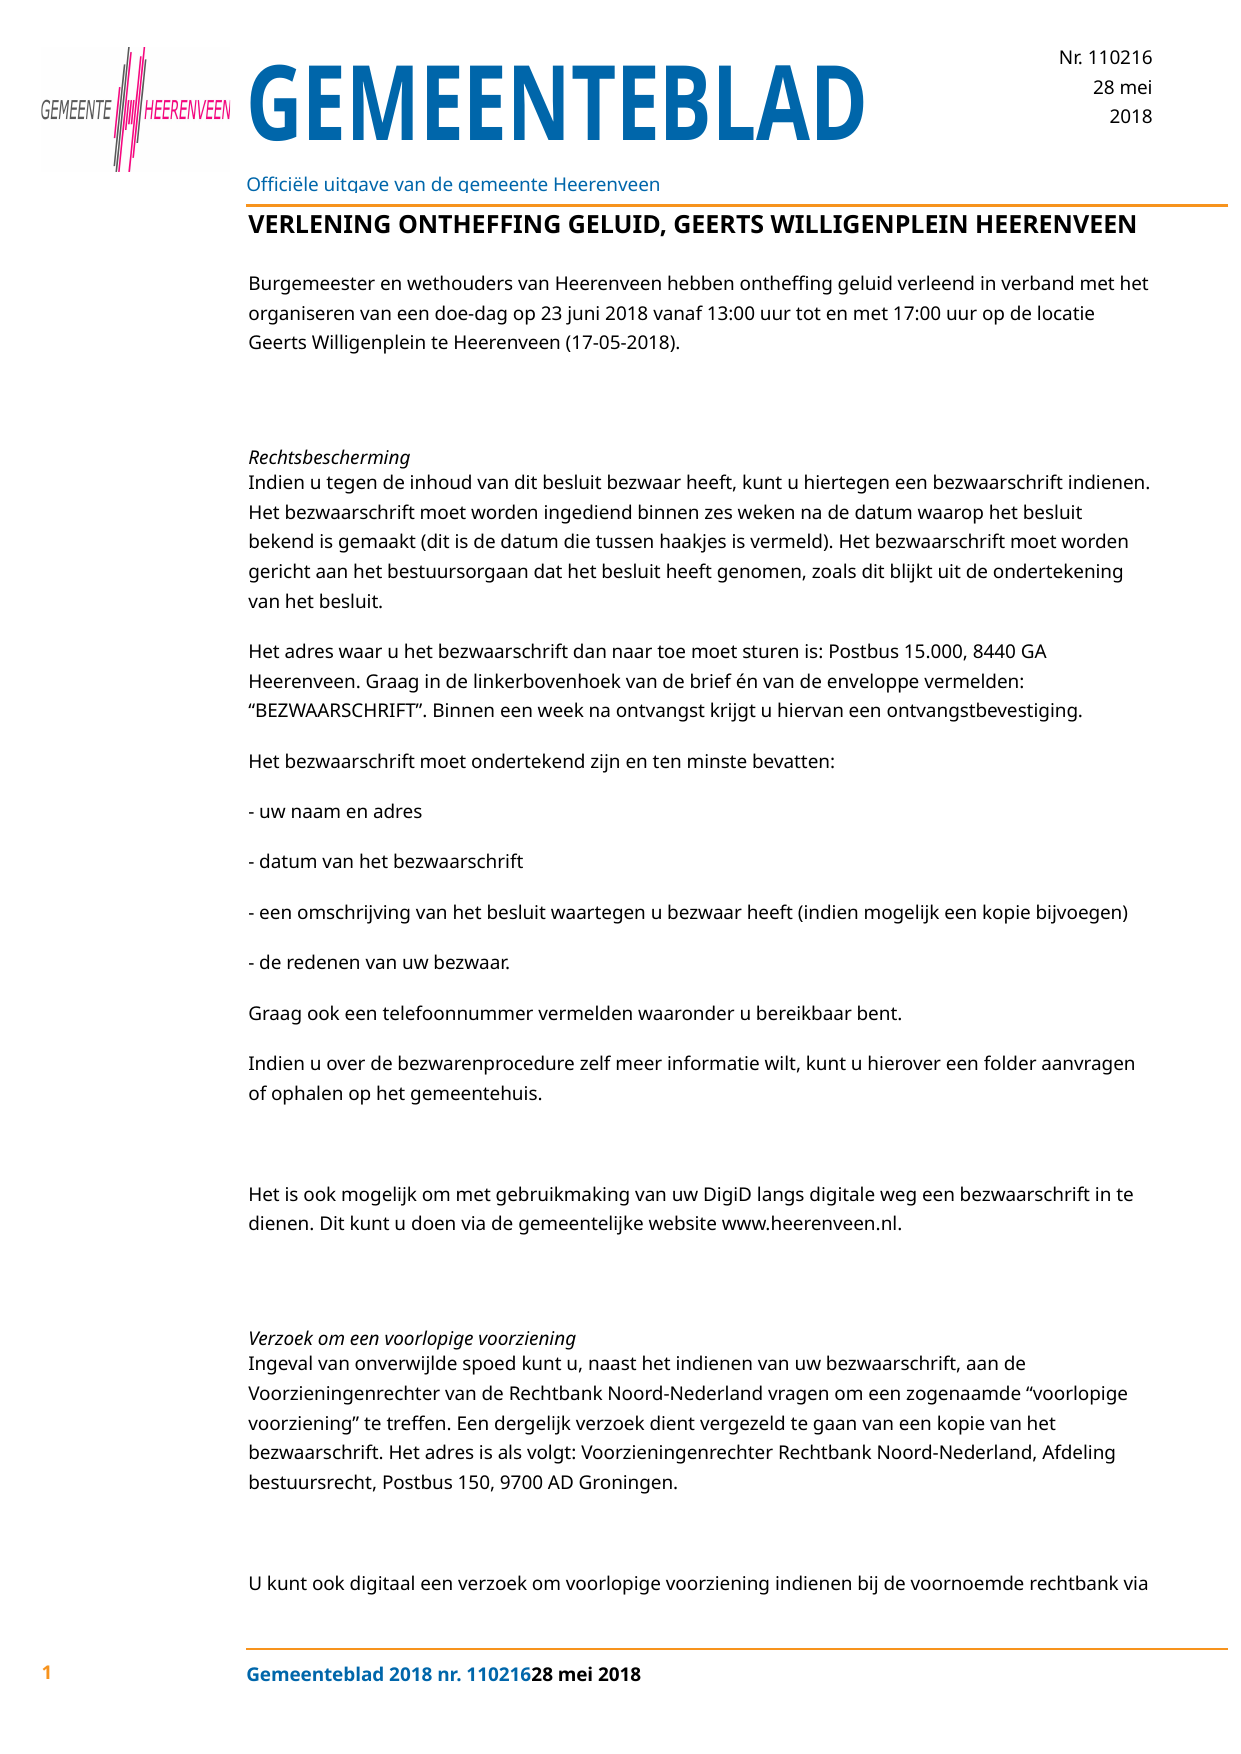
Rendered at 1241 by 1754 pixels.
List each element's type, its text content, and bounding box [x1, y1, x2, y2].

text Indien u tegen de inhoud van dit besluit bezwaar heeft, kunt u hiertegen een bezwaarschrift indienen. Het bezwaarschrift moet worden ingediend binnen zes weken na de datum waarop het besluit bekend is gemaakt (dit is de datum die tussen haakjes is vermeld). Het bezwaarschrift moet worden gericht aan het bestuursorgaan dat het besluit heeft genomen, zoals dit blijkt uit de ondertekening van het besluit. [248, 469, 1152, 614]
text Graag ook een telefoonnummer vermelden waaronder u bereikbaar bent. [248, 1000, 1152, 1026]
text Verzoek om een voorlopige voorziening [248, 1325, 1152, 1351]
picture [41, 47, 231, 172]
text U kunt ook digitaal een verzoek om voorlopige voorziening indienen bij de voornoemde rechtbank via [248, 1570, 1152, 1595]
text - uw naam en adres [248, 798, 1152, 824]
text Het bezwaarschrift moet ondertekend zijn en ten minste bevatten: [248, 748, 1152, 774]
text Het is ook mogelijk om met gebruikmaking van uw DigiD langs digitale weg een bezwaarschrift in te dienen. Dit kunt u doen via de gemeentelijke website www.heerenveen.nl. [248, 1181, 1152, 1236]
text Het adres waar u het bezwaarschrift dan naar toe moet sturen is: Postbus 15.000, 8440 GA Heerenveen. Graag in de linkerbovenhoek van de brief én van de enveloppe vermelden: “BEZWAARSCHRIFT”. Binnen een week na ontvangst krijgt u hiervan een ontvangstbevestiging. [248, 638, 1152, 723]
text Rechtsbescherming [248, 444, 1152, 469]
text Burgemeester en wethouders van Heerenveen hebben ontheffing geluid verleend in verband met het organiseren van een doe-dag op 23 juni 2018 vanaf 13:00 uur tot en met 17:00 uur op de locatie Geerts Willigenplein te Heerenveen (17-05-2018). [248, 270, 1152, 355]
text - een omschrijving van het besluit waartegen u bezwaar heeft (indien mogelijk een kopie bijvoegen) [248, 899, 1152, 925]
text - datum van het bezwaarschrift [248, 849, 1152, 874]
text VERLENING ONTHEFFING GELUID, GEERTS WILLIGENPLEIN HEERENVEEN [248, 207, 1152, 241]
text Indien u over de bezwarenprocedure zelf meer informatie wilt, kunt u hierover een folder aanvragen of ophalen op het gemeentehuis. [248, 1050, 1152, 1106]
text - de redenen van uw bezwaar. [248, 949, 1152, 975]
text Ingeval van onverwijlde spoed kunt u, naast het indienen van uw bezwaarschrift, aan de Voorzieningenrechter van de Rechtbank Noord-Nederland vragen om een zogenaamde “voorlopige voorziening” te treffen. Een dergelijk verzoek dient vergezeld te gaan van een kopie van het bezwaarschrift. Het adres is als volgt: Voorzieningenrechter Rechtbank Noord-Nederland, Afdeling bestuursrecht, Postbus 150, 9700 AD Groningen. [248, 1351, 1152, 1494]
